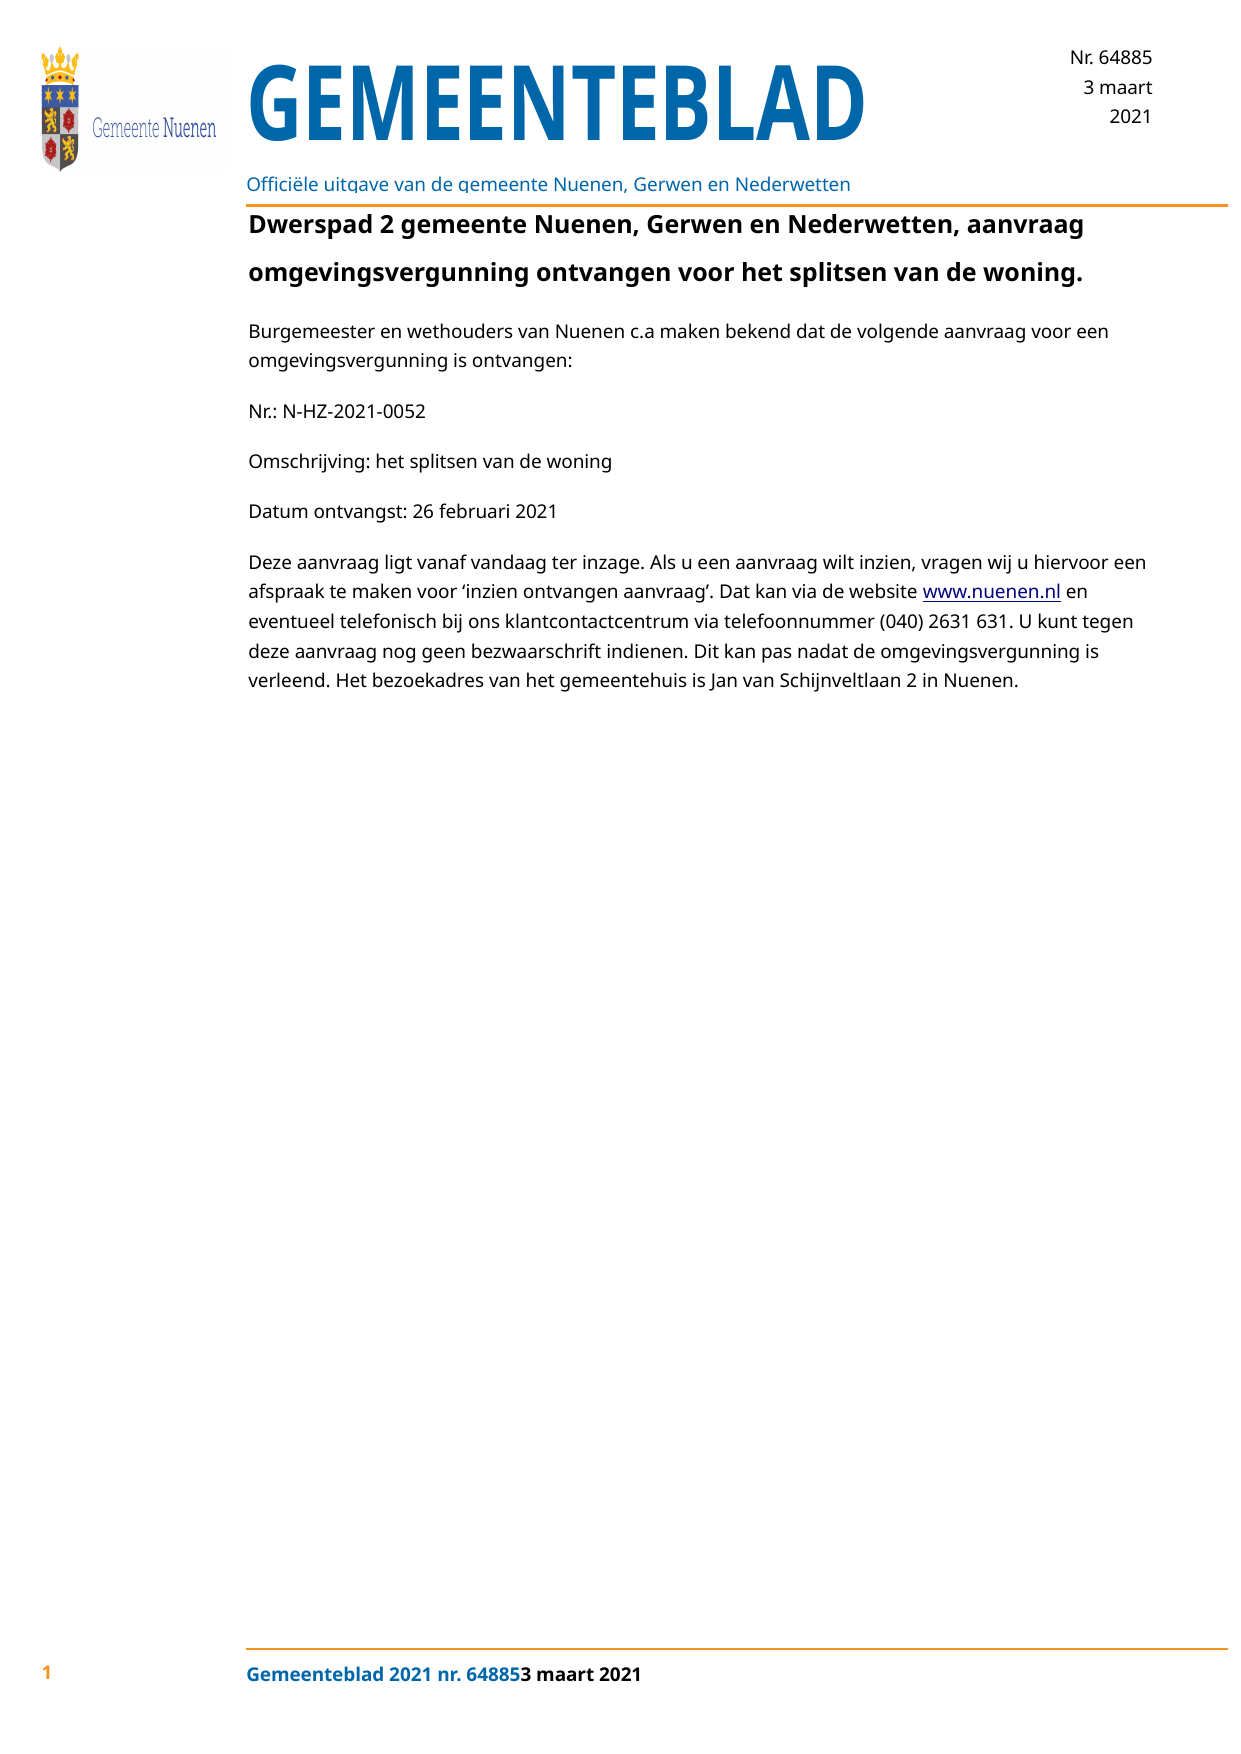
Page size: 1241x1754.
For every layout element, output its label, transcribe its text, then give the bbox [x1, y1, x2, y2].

text Omschrijving: het splitsen van de woning [248, 448, 1152, 474]
text Dwerspad 2 gemeente Nuenen, Gerwen en Nederwetten, aanvraag omgevingsvergunning ontvangen voor het splitsen van de woning. [248, 207, 1152, 288]
picture [41, 47, 231, 172]
text Datum ontvangst: 26 februari 2021 [248, 499, 1152, 524]
text Nr.: N-HZ-2021-0052 [248, 398, 1152, 424]
text Burgemeester en wethouders van Nuenen c.a maken bekend dat de volgende aanvraag voor een omgevingsvergunning is ontvangen: [248, 318, 1152, 373]
text Deze aanvraag ligt vanaf vandaag ter inzage. Als u een aanvraag wilt inzien, vragen wij u hiervoor een afspraak te maken voor ‘inzien ontvangen aanvraag’. Dat kan via de website www.nuenen.nl en eventueel telefonisch bij ons klantcontactcentrum via telefoonnummer (040) 2631 631. U kunt tegen deze aanvraag nog geen bezwaarschrift indienen. Dit kan pas nadat de omgevingsvergunning is verleend. Het bezoekadres van het gemeentehuis is Jan van Schijnveltlaan 2 in Nuenen. [248, 549, 1152, 693]
